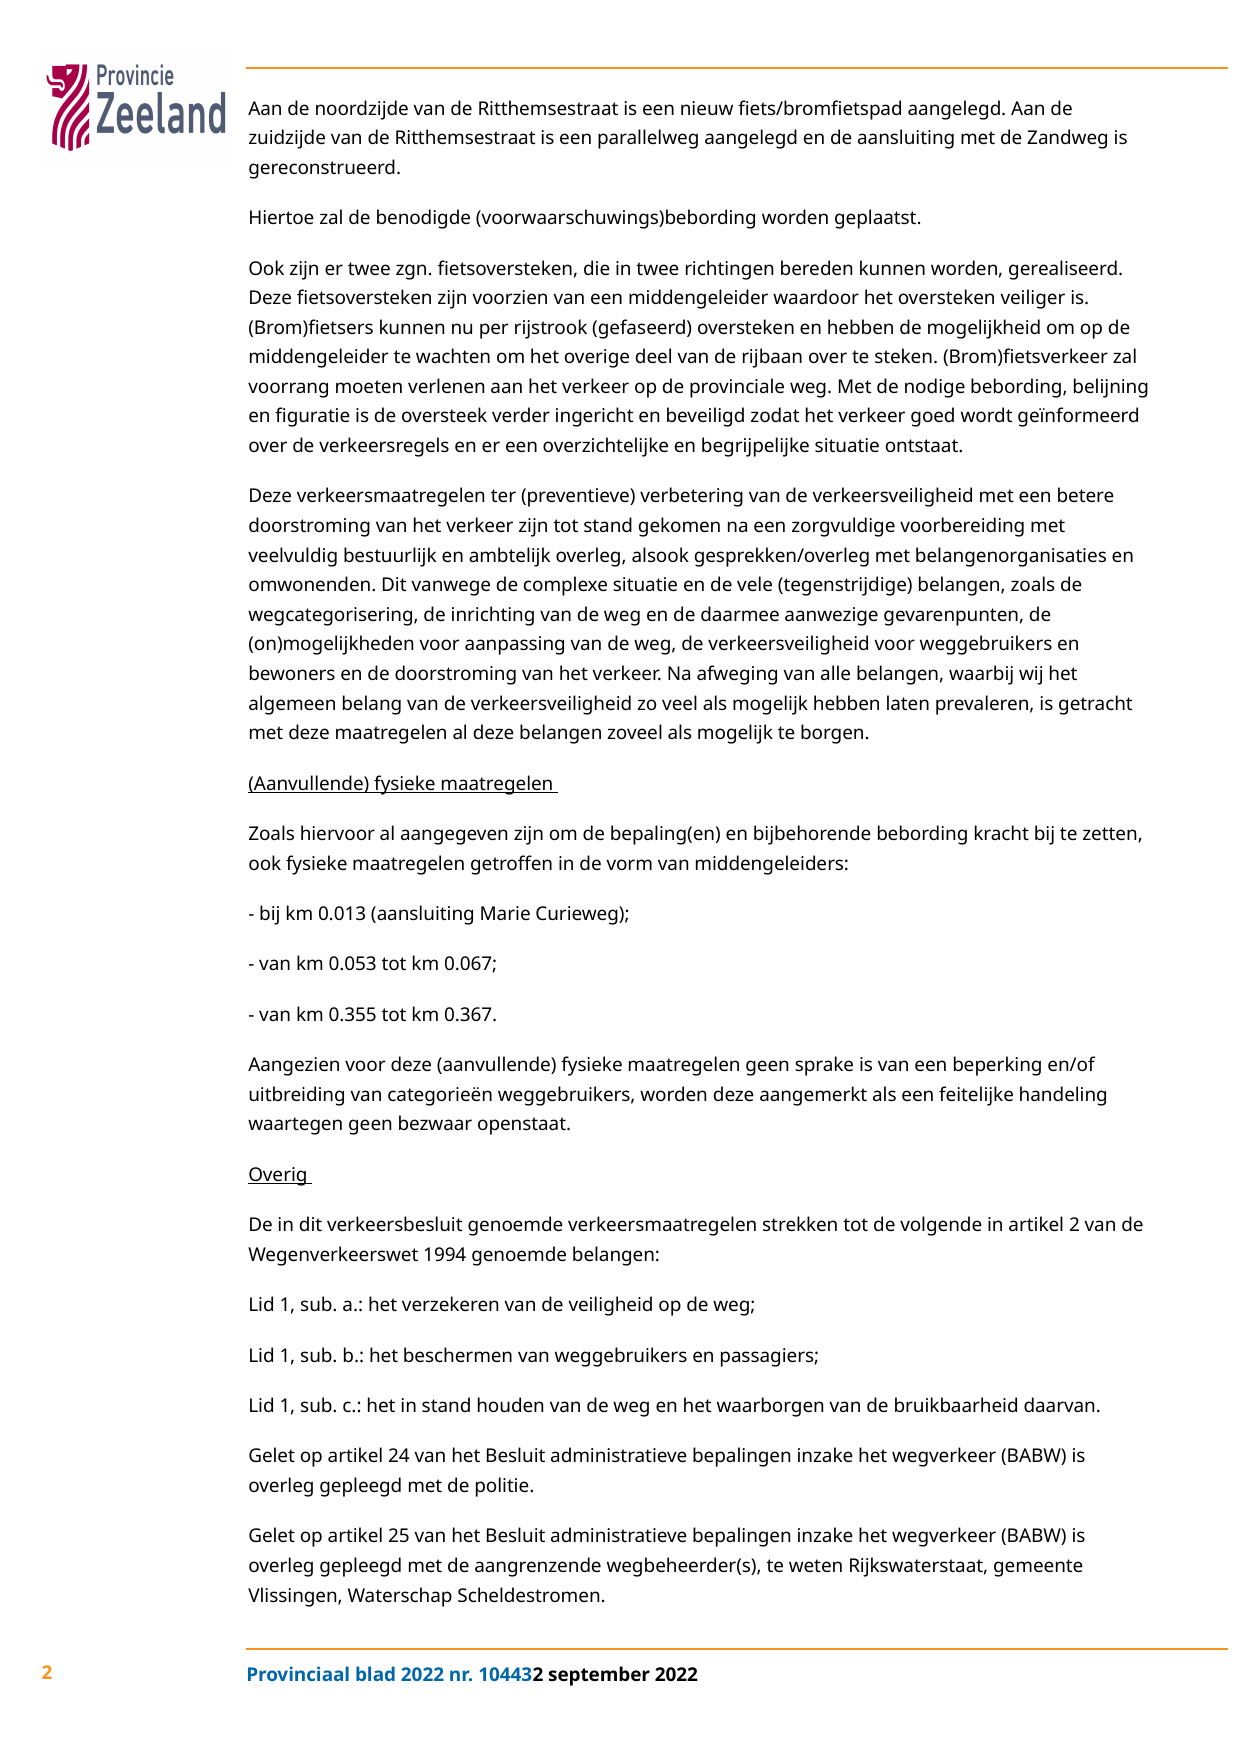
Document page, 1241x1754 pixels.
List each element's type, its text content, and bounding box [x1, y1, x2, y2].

text Lid 1, sub. c.: het in stand houden van de weg en het waarborgen van de bruikbaarheid daarvan. [248, 1392, 1152, 1418]
text Hiertoe zal de benodigde (voorwaarschuwings)bebording worden geplaatst. [248, 204, 1152, 230]
text Ook zijn er twee zgn. fietsoversteken, die in twee richtingen bereden kunnen worden, gerealiseerd. Deze fietsoversteken zijn voorzien van een middengeleider waardoor het oversteken veiliger is. (Brom)fietsers kunnen nu per rijstrook (gefaseerd) oversteken en hebben de mogelijkheid om op de middengeleider te wachten om het overige deel van de rijbaan over te steken. (Brom)fietsverkeer zal voorrang moeten verlenen aan het verkeer op de provinciale weg. Met de nodige bebording, belijning en figuratie is de oversteek verder ingericht en beveiligd zodat het verkeer goed wordt geïnformeerd over de verkeersregels en er een overzichtelijke en begrijpelijke situatie ontstaat. [248, 255, 1152, 458]
text - van km 0.355 tot km 0.367. [248, 1001, 1152, 1027]
text Zoals hiervoor al aangegeven zijn om de bepaling(en) en bijbehorende bebording kracht bij te zetten, ook fysieke maatregelen getroffen in de vorm van middengeleiders: [248, 820, 1152, 876]
text Lid 1, sub. a.: het verzekeren van de veiligheid op de weg; [248, 1291, 1152, 1317]
text Deze verkeersmaatregelen ter (preventieve) verbetering van de verkeersveiligheid met een betere doorstroming van het verkeer zijn tot stand gekomen na een zorgvuldige voorbereiding met veelvuldig bestuurlijk en ambtelijk overleg, alsook gesprekken/overleg met belangenorganisaties en omwonenden. Dit vanwege de complexe situatie en de vele (tegenstrijdige) belangen, zoals de wegcategorisering, de inrichting van de weg en de daarmee aanwezige gevarenpunten, de (on)mogelijkheden voor aanpassing van de weg, de verkeersveiligheid voor weggebruikers en bewoners en de doorstroming van het verkeer. Na afweging van alle belangen, waarbij wij het algemeen belang van de verkeersveiligheid zo veel als mogelijk hebben laten prevaleren, is getracht met deze maatregelen al deze belangen zoveel als mogelijk te borgen. [248, 483, 1152, 745]
text De in dit verkeersbesluit genoemde verkeersmaatregelen strekken tot de volgende in artikel 2 van de Wegenverkeerswet 1994 genoemde belangen: [248, 1211, 1152, 1267]
text Gelet op artikel 25 van het Besluit administratieve bepalingen inzake het wegverkeer (BABW) is overleg gepleegd met de aangrenzende wegbeheerder(s), te weten Rijkswaterstaat, gemeente Vlissingen, Waterschap Scheldestromen. [248, 1523, 1152, 1608]
text - bij km 0.013 (aansluiting Marie Curieweg); [248, 900, 1152, 926]
text Overig [248, 1161, 1152, 1187]
text (Aanvullende) fysieke maatregelen [248, 770, 1152, 796]
text Lid 1, sub. b.: het beschermen van weggebruikers en passagiers; [248, 1342, 1152, 1368]
picture [41, 47, 231, 172]
text Aangezien voor deze (aanvullende) fysieke maatregelen geen sprake is van een beperking en/of uitbreiding van categorieën weggebruikers, worden deze aangemerkt als een feitelijke handeling waartegen geen bezwaar openstaat. [248, 1051, 1152, 1136]
text - van km 0.053 tot km 0.067; [248, 951, 1152, 976]
text Gelet op artikel 24 van het Besluit administratieve bepalingen inzake het wegverkeer (BABW) is overleg gepleegd met de politie. [248, 1443, 1152, 1498]
text Aan de noordzijde van de Ritthemsestraat is een nieuw fiets/bromfietspad aangelegd. Aan de zuidzijde van de Ritthemsestraat is een parallelweg aangelegd en de aansluiting met de Zandweg is gereconstrueerd. [248, 95, 1152, 180]
